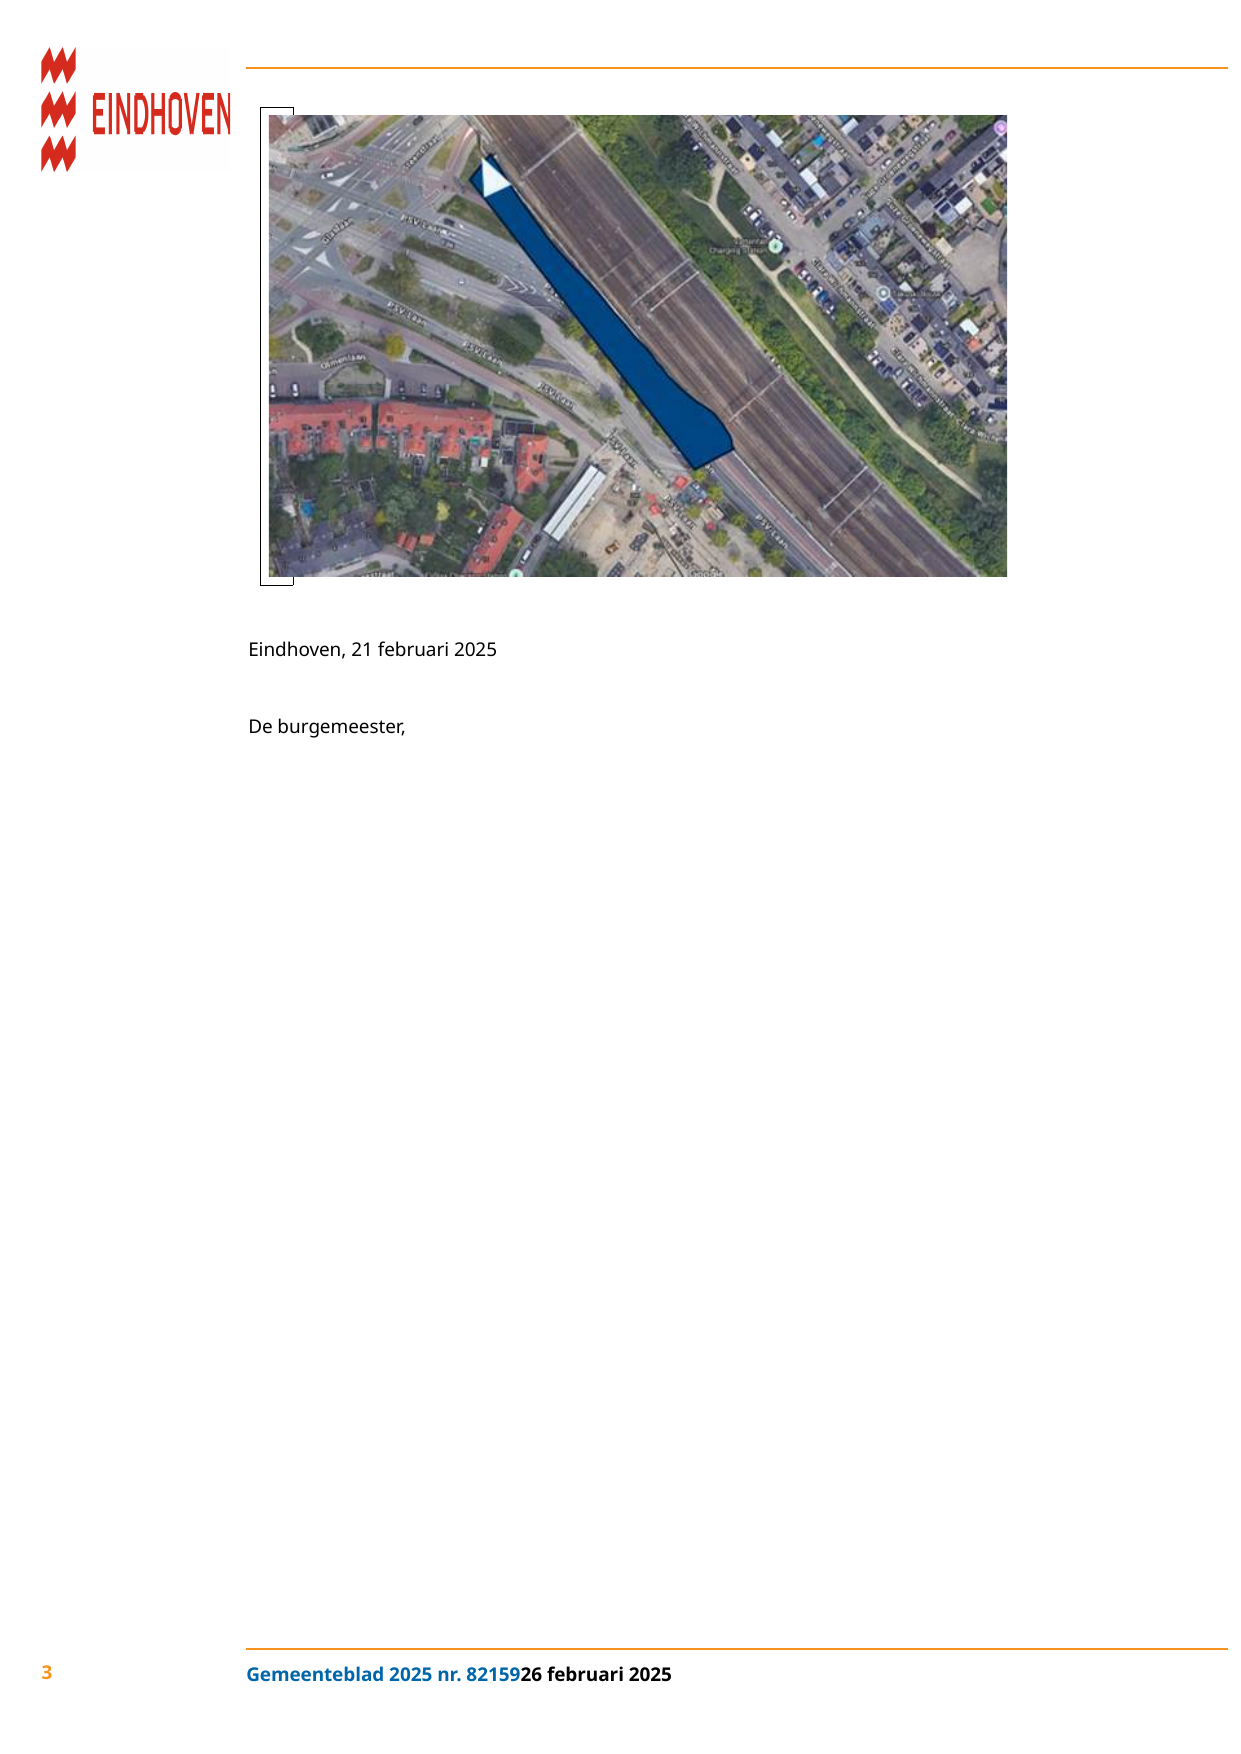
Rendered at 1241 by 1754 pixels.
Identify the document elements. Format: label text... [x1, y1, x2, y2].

text Eindhoven, 21 februari 2025 [248, 636, 1152, 662]
picture [41, 47, 231, 172]
text De burgemeester, [248, 713, 1152, 739]
picture [268, 115, 1008, 577]
